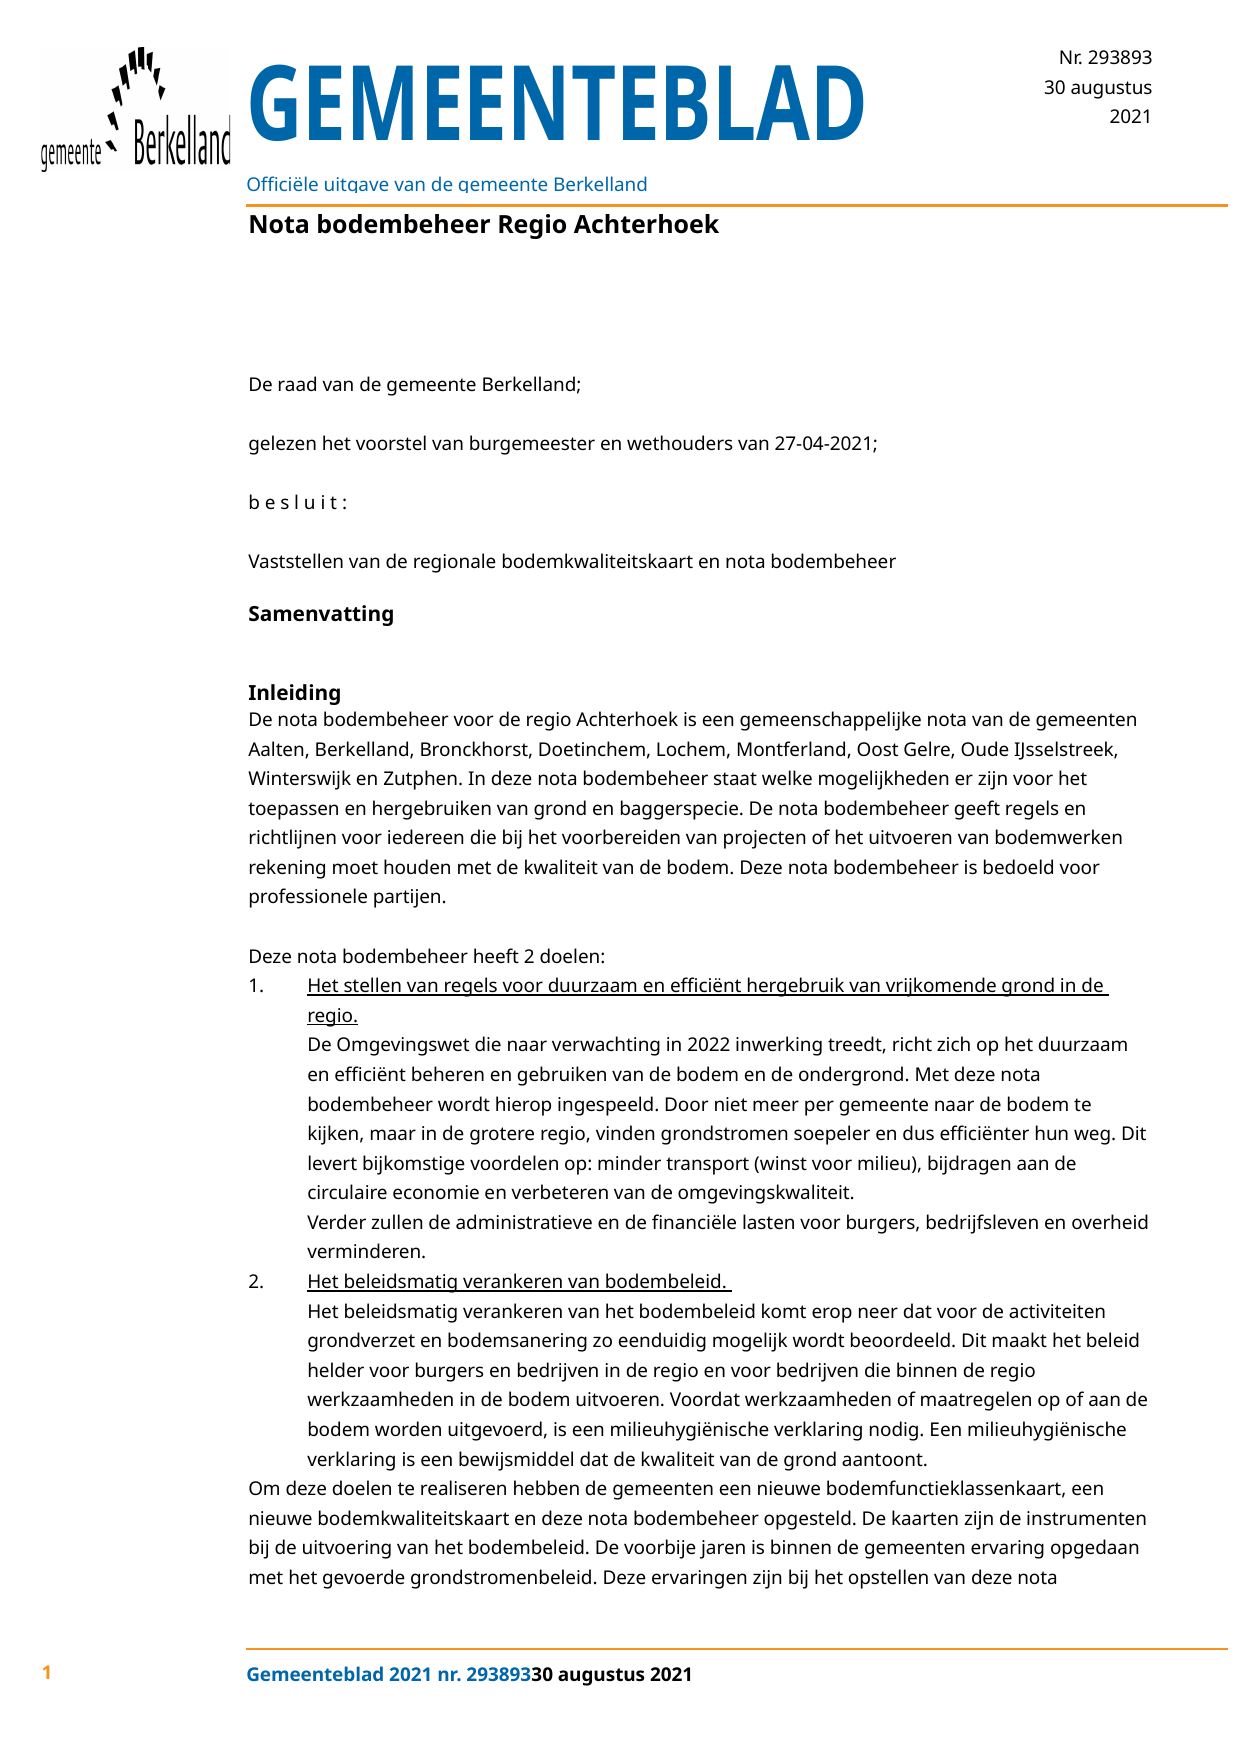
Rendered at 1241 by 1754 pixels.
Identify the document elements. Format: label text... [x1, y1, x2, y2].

list Het beleidsmatig verankeren van het bodembeleid komt erop neer dat voor de activiteiten grondverzet en bodemsanering zo eenduidig mogelijk wordt beoordeeld. Dit maakt het beleid helder voor burgers en bedrijven in de regio en voor bedrijven die binnen de regio werkzaamheden in de bodem uitvoeren. Voordat werkzaamheden of maatregelen op of aan de bodem worden uitgevoerd, is een milieuhygiënische verklaring nodig. Een milieuhygiënische verklaring is een bewijsmiddel dat de kwaliteit van de grond aantoont. [248, 1298, 1152, 1472]
picture [41, 47, 231, 172]
text De raad van de gemeente Berkelland; [248, 371, 1152, 397]
text b e s l u i t : [248, 489, 1152, 515]
list Verder zullen de administratieve en de financiële lasten voor burgers, bedrijfsleven en overheid verminderen. [248, 1209, 1152, 1264]
text De nota bodembeheer voor de regio Achterhoek is een gemeenschappelijke nota van de gemeenten Aalten, Berkelland, Bronckhorst, Doetinchem, Lochem, Montferland, Oost Gelre, Oude IJsselstreek, Winterswijk en Zutphen. In deze nota bodembeheer staat welke mogelijkheden er zijn voor het toepassen en hergebruiken van grond en baggerspecie. De nota bodembeheer geeft regels en richtlijnen voor iedereen die bij het voorbereiden van projecten of het uitvoeren van bodemwerken rekening moet houden met de kwaliteit van de bodem. Deze nota bodembeheer is bedoeld voor professionele partijen. [248, 706, 1152, 909]
text Inleiding [248, 678, 1152, 706]
list Het beleidsmatig verankeren van bodembeleid. [248, 1268, 1152, 1294]
list De Omgevingswet die naar verwachting in 2022 inwerking treedt, richt zich op het duurzaam en efficiënt beheren en gebruiken van de bodem en de ondergrond. Met deze nota bodembeheer wordt hierop ingespeeld. Door niet meer per gemeente naar de bodem te kijken, maar in de grotere regio, vinden grondstromen soepeler en dus efficiënter hun weg. Dit levert bijkomstige voordelen op: minder transport (winst voor milieu), bijdragen aan de circulaire economie en verbeteren van de omgevingskwaliteit. [248, 1032, 1152, 1205]
list Het stellen van regels voor duurzaam en efficiënt hergebruik van vrijkomende grond in de regio. [248, 972, 1152, 1028]
text Deze nota bodembeheer heeft 2 doelen: [248, 943, 1152, 969]
text Samenvatting [248, 599, 1152, 627]
text Nota bodembeheer Regio Achterhoek [248, 207, 1152, 241]
text Om deze doelen te realiseren hebben de gemeenten een nieuwe bodemfunctieklassenkaart, een nieuwe bodemkwaliteitskaart en deze nota bodembeheer opgesteld. De kaarten zijn de instrumenten bij de uitvoering van het bodembeleid. De voorbije jaren is binnen de gemeenten ervaring opgedaan met het gevoerde grondstromenbeleid. Deze ervaringen zijn bij het opstellen van deze nota [248, 1475, 1152, 1590]
text gelezen het voorstel van burgemeester en wethouders van 27-04-2021; [248, 430, 1152, 456]
text Vaststellen van de regionale bodemkwaliteitskaart en nota bodembeheer [248, 548, 1152, 574]
